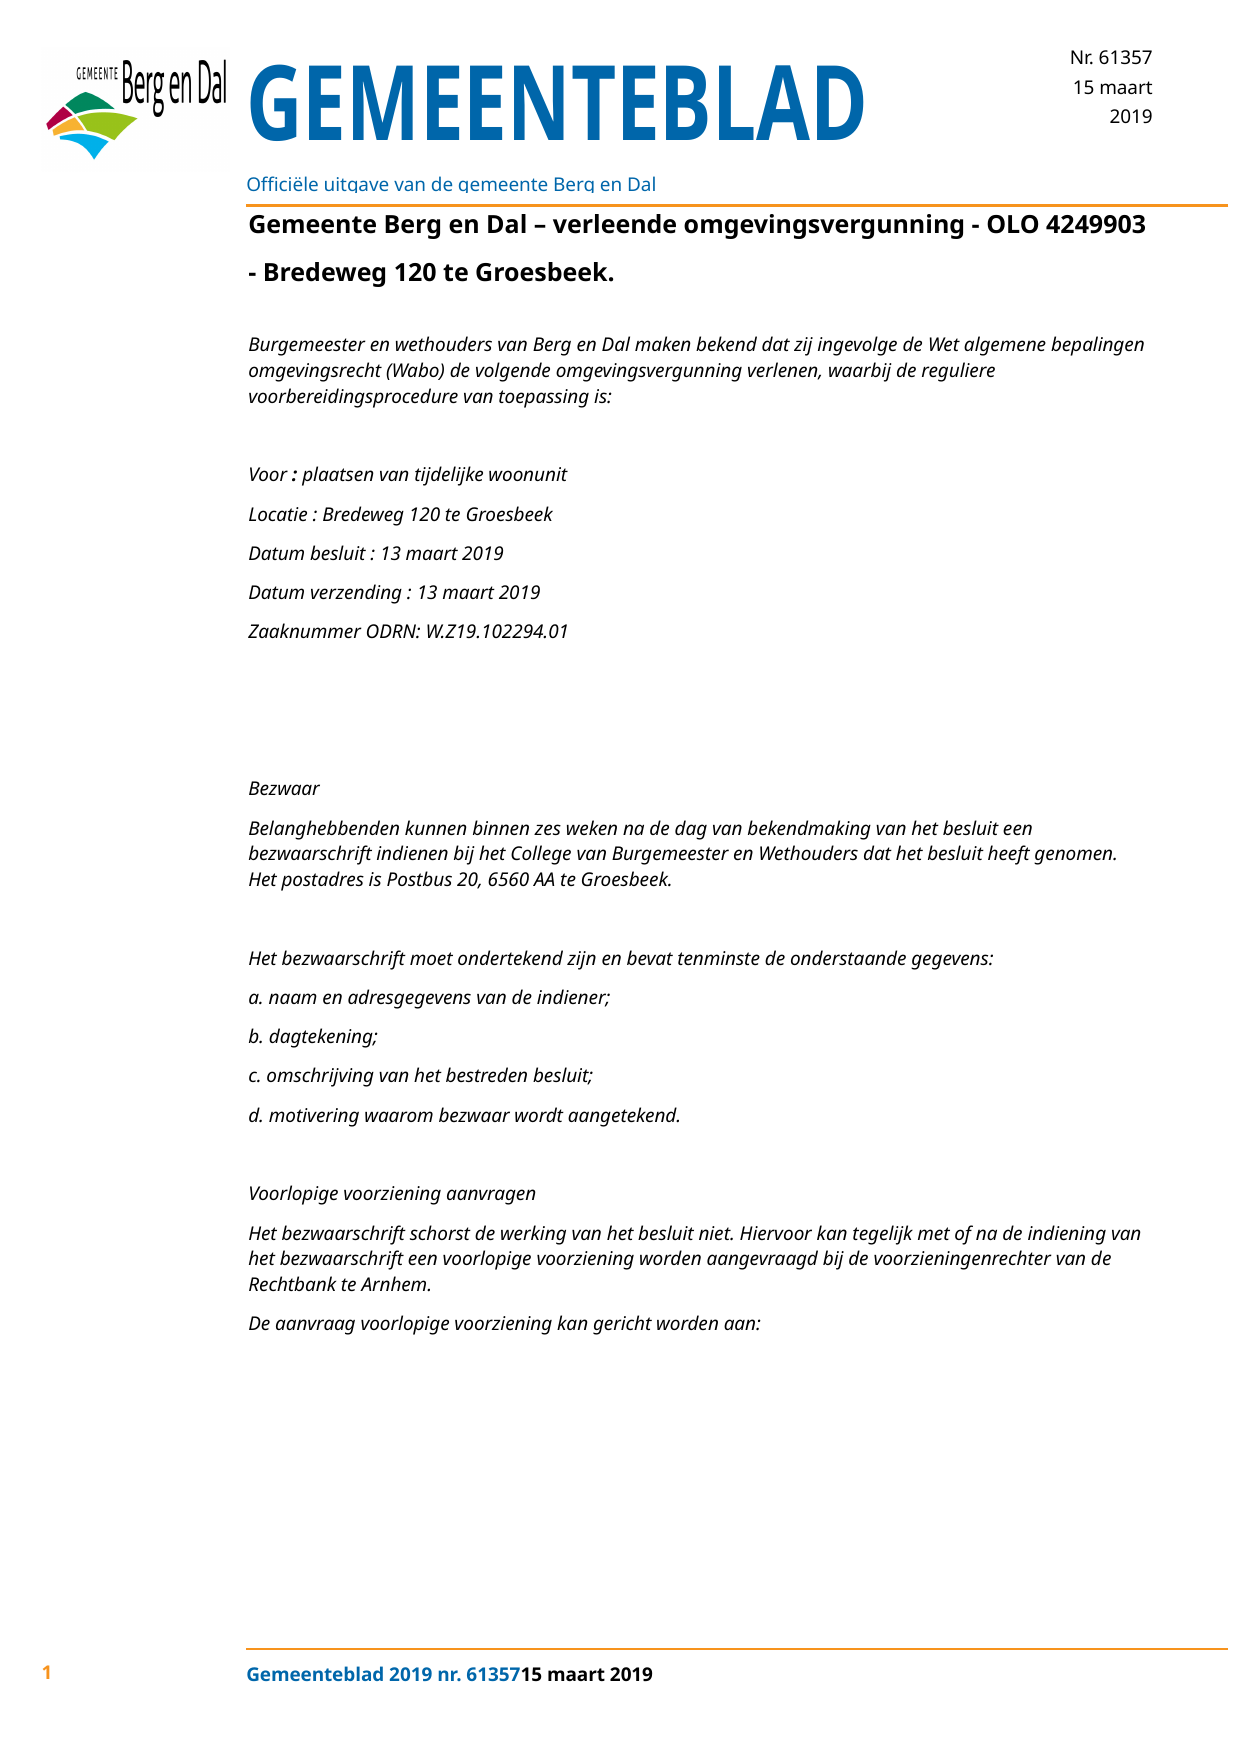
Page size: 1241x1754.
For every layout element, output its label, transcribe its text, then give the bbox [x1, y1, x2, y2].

text De aanvraag voorlopige voorziening kan gericht worden aan: [248, 1311, 1152, 1336]
text Het bezwaarschrift moet ondertekend zijn en bevat tenminste de onderstaande gegevens: [248, 945, 1152, 971]
text Locatie : Bredeweg 120 te Groesbeek [248, 501, 1152, 526]
text Voor : plaatsen van tijdelijke woonunit [248, 461, 1152, 487]
text Datum besluit : 13 maart 2019 [248, 540, 1152, 566]
text a. naam en adresgegevens van de indiener; [248, 984, 1152, 1010]
text Gemeente Berg en Dal – verleende omgevingsvergunning - OLO 4249903 - Bredeweg 120 te Groesbeek. [248, 207, 1152, 288]
text Burgemeester en wethouders van Berg en Dal maken bekend dat zij ingevolge de Wet algemene bepalingen omgevingsrecht (Wabo) de volgende omgevingsvergunning verlenen, waarbij de reguliere voorbereidingsprocedure van toepassing is: [248, 331, 1152, 409]
text Het bezwaarschrift schorst de werking van het besluit niet. Hiervoor kan tegelijk met of na de indiening van het bezwaarschrift een voorlopige voorziening worden aangevraagd bij de voorzieningenrechter van de Rechtbank te Arnhem. [248, 1220, 1152, 1297]
text Zaaknummer ODRN: W.Z19.102294.01 [248, 618, 1152, 644]
text Datum verzending : 13 maart 2019 [248, 579, 1152, 605]
text Belanghebbenden kunnen binnen zes weken na de dag van bekendmaking van het besluit een bezwaarschrift indienen bij het College van Burgemeester en Wethouders dat het besluit heeft genomen. Het postadres is Postbus 20, 6560 AA te Groesbeek. [248, 815, 1152, 892]
text Bezwaar [248, 776, 1152, 801]
text b. dagtekening; [248, 1023, 1152, 1049]
text Voorlopige voorziening aanvragen [248, 1181, 1152, 1206]
text c. omschrijving van het bestreden besluit; [248, 1063, 1152, 1088]
text d. motivering waarom bezwaar wordt aangetekend. [248, 1102, 1152, 1128]
picture [41, 47, 231, 172]
